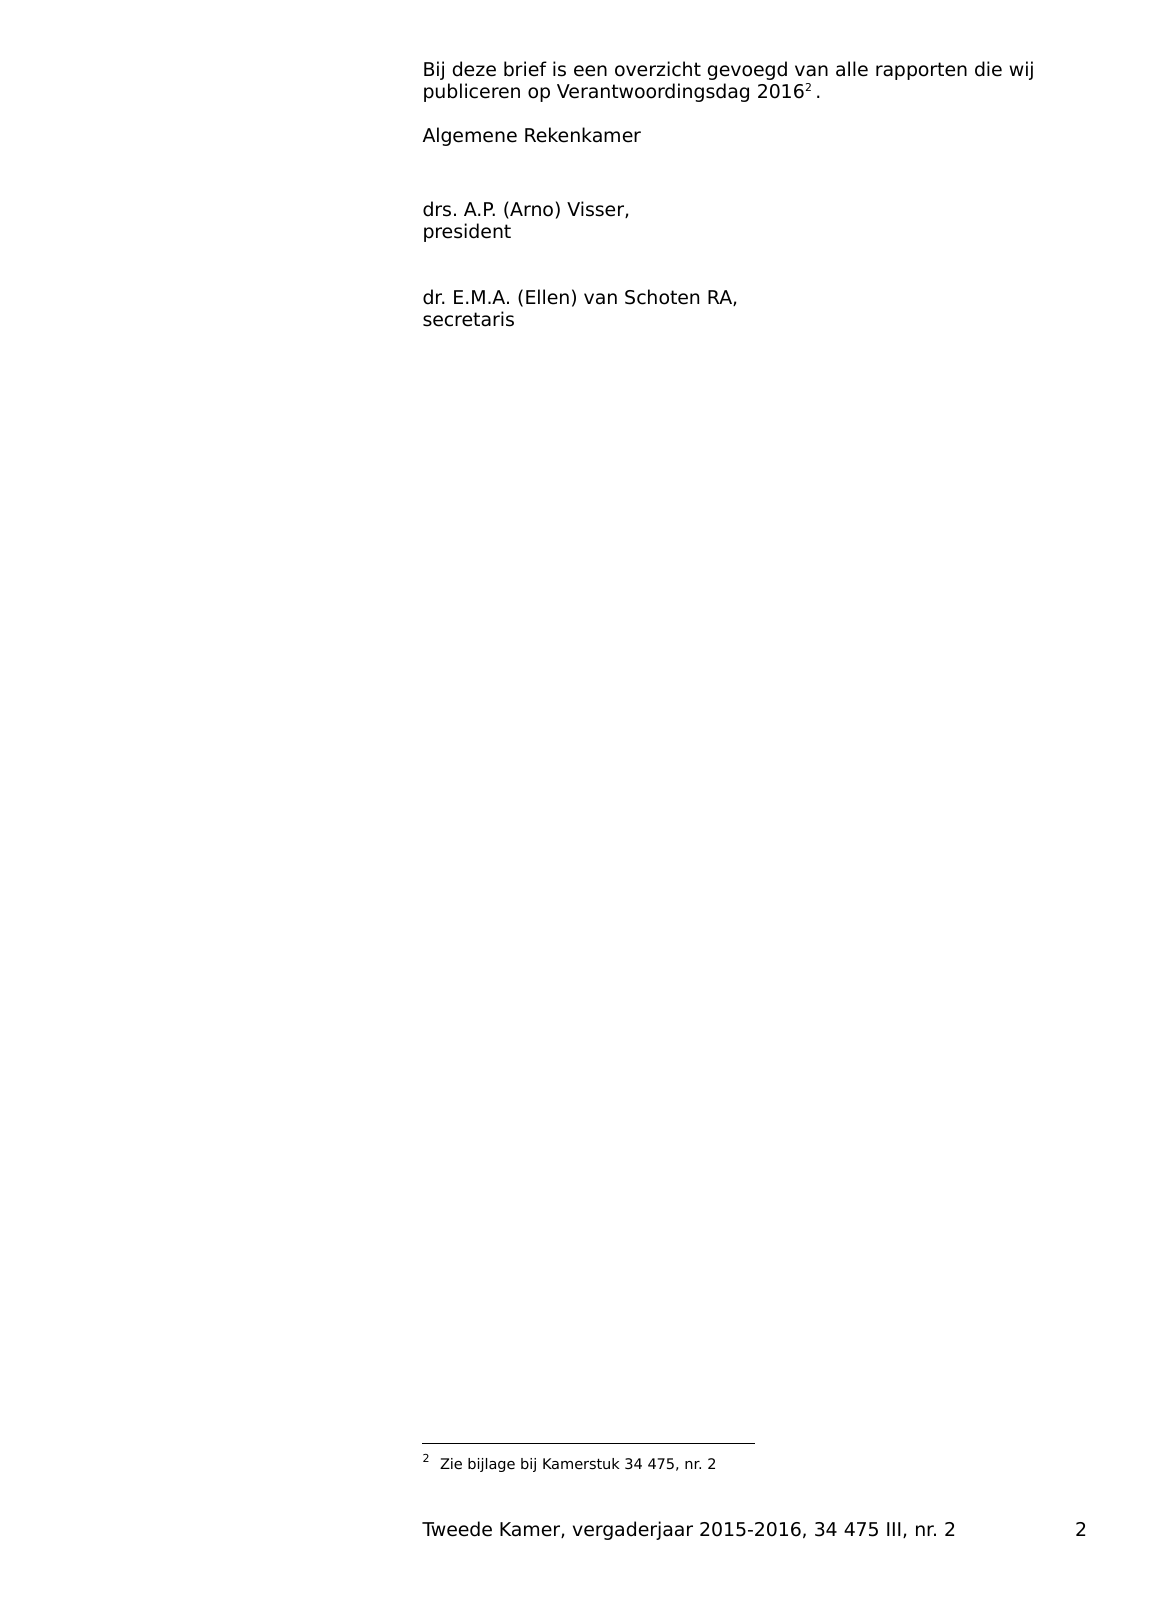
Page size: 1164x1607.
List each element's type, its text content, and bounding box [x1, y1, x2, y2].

text dr. E.M.A. (Ellen) van Schoten RA, secretaris [422, 265, 1087, 331]
text Algemene Rekenkamer [422, 125, 1087, 147]
text Bij deze brief is een overzicht gevoegd van alle rapporten die wij publiceren op Verantwoordingsdag 2016. [422, 59, 1087, 103]
text drs. A.P. (Arno) Visser, president [422, 177, 1087, 243]
text Zie bijlage bij Kamerstuk 34 475, nr. 2 [422, 1452, 1087, 1474]
